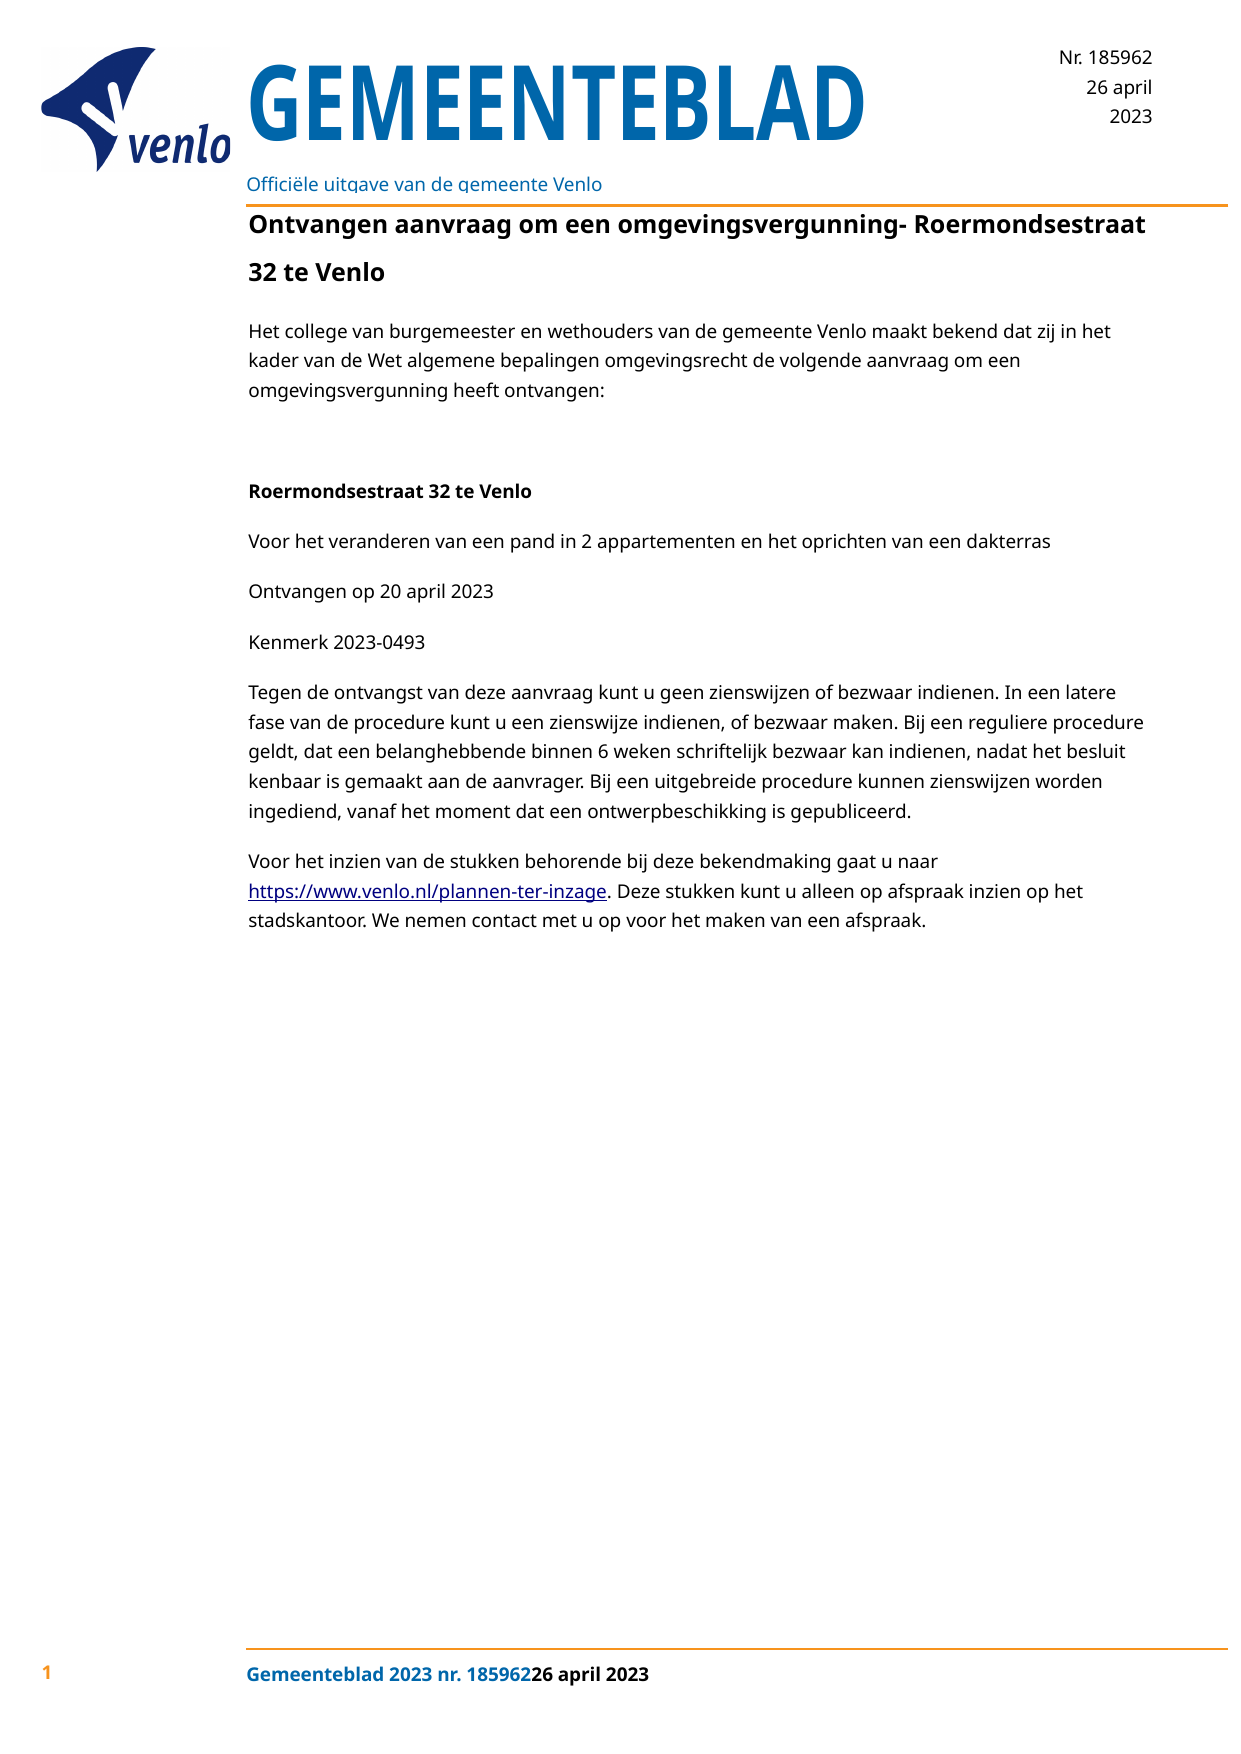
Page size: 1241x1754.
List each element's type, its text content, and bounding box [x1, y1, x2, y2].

text Roermondsestraat 32 te Venlo [248, 478, 1152, 504]
text Voor het inzien van de stukken behorende bij deze bekendmaking gaat u naar https://www.venlo.nl/plannen-ter-inzage. Deze stukken kunt u alleen op afspraak inzien op het stadskantoor. We nemen contact met u op voor het maken van een afspraak. [248, 848, 1152, 933]
text Ontvangen aanvraag om een omgevingsvergunning- Roermondsestraat 32 te Venlo [248, 207, 1152, 288]
text Voor het veranderen van een pand in 2 appartementen en het oprichten van een dakterras [248, 528, 1152, 554]
picture [41, 47, 231, 172]
text Ontvangen op 20 april 2023 [248, 579, 1152, 604]
text Kenmerk 2023-0493 [248, 629, 1152, 655]
text Het college van burgemeester en wethouders van de gemeente Venlo maakt bekend dat zij in het kader van de Wet algemene bepalingen omgevingsrecht de volgende aanvraag om een omgevingsvergunning heeft ontvangen: [248, 318, 1152, 403]
text Tegen de ontvangst van deze aanvraag kunt u geen zienswijzen of bezwaar indienen. In een latere fase van de procedure kunt u een zienswijze indienen, of bezwaar maken. Bij een reguliere procedure geldt, dat een belanghebbende binnen 6 weken schriftelijk bezwaar kan indienen, nadat het besluit kenbaar is gemaakt aan de aanvrager. Bij een uitgebreide procedure kunnen zienswijzen worden ingediend, vanaf het moment dat een ontwerpbeschikking is gepubliceerd. [248, 679, 1152, 824]
